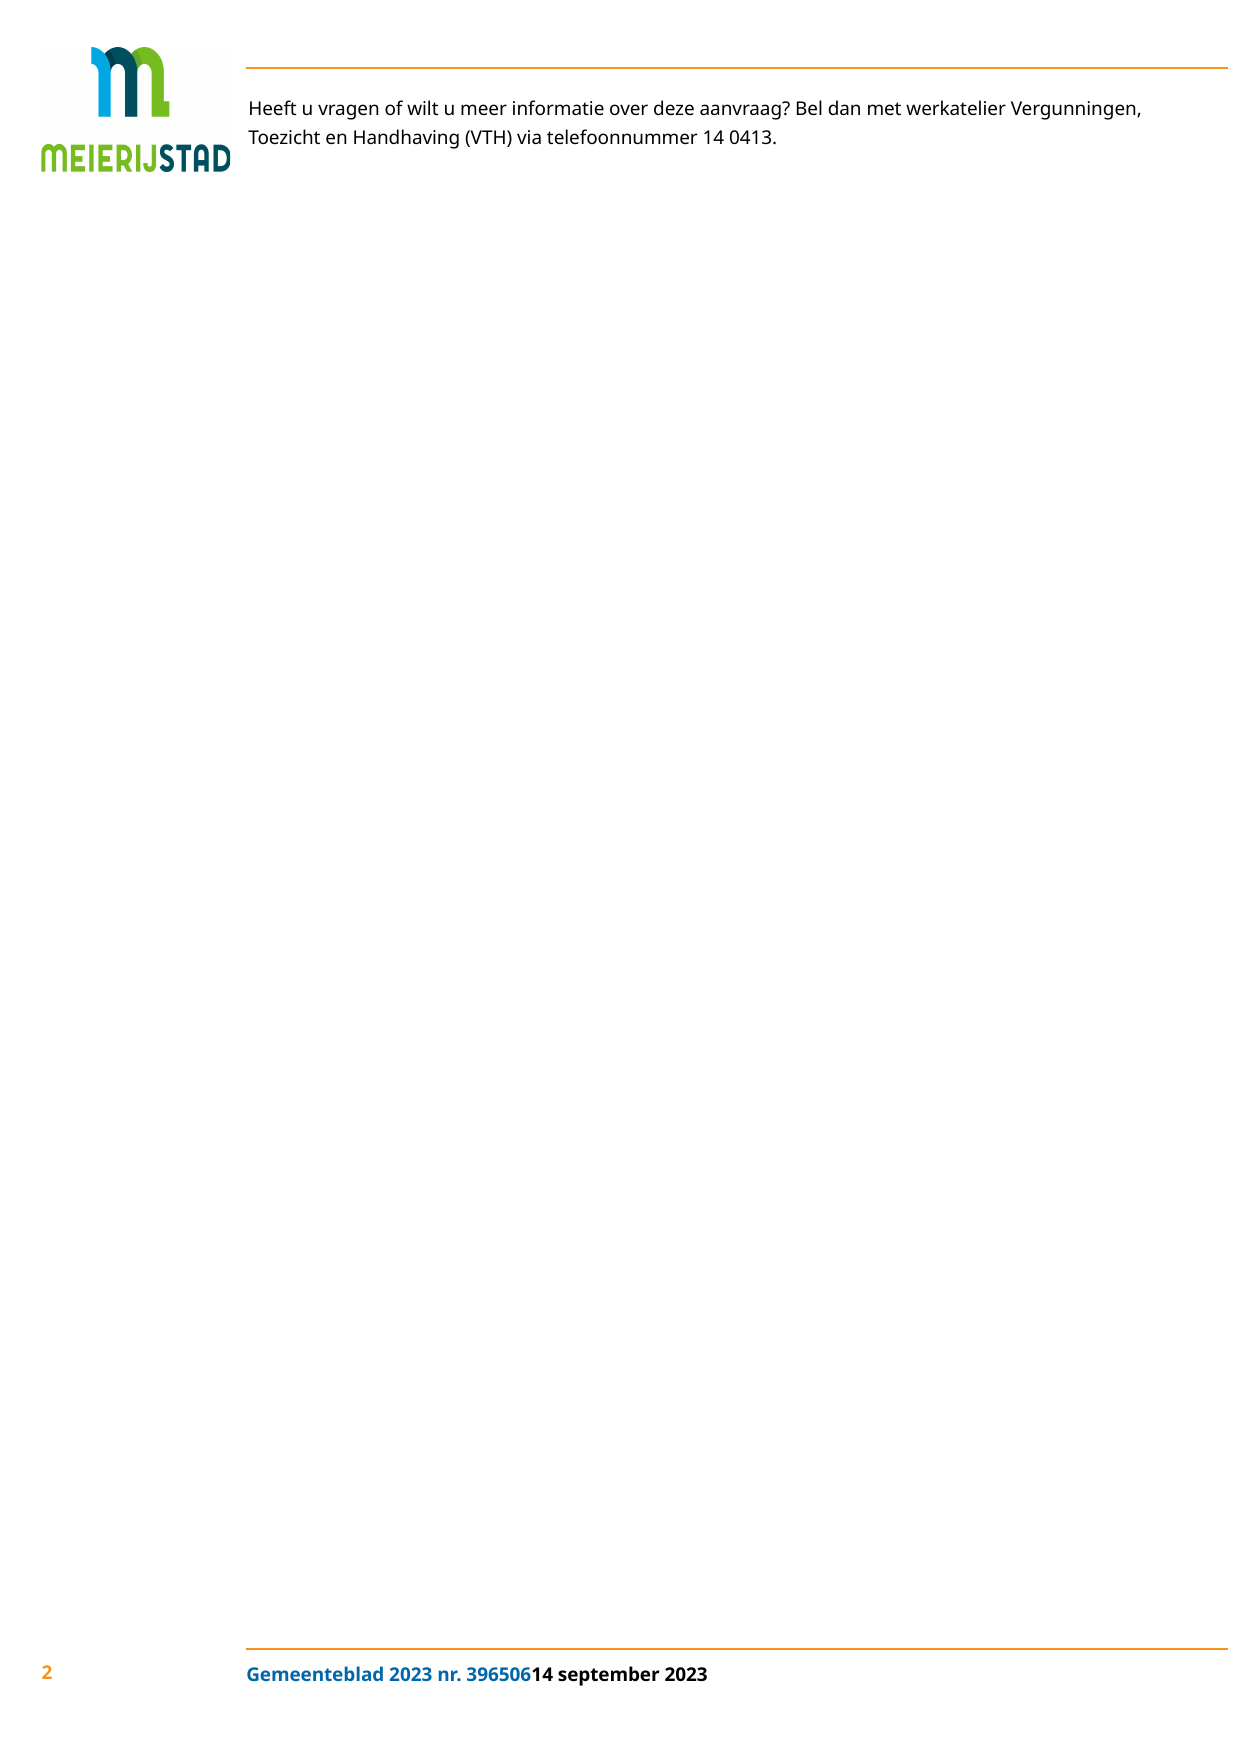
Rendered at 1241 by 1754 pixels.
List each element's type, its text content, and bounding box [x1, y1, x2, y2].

picture [41, 47, 231, 172]
text Heeft u vragen of wilt u meer informatie over deze aanvraag? Bel dan met werkatelier Vergunningen, Toezicht en Handhaving (VTH) via telefoonnummer 14 0413. [248, 95, 1152, 150]
